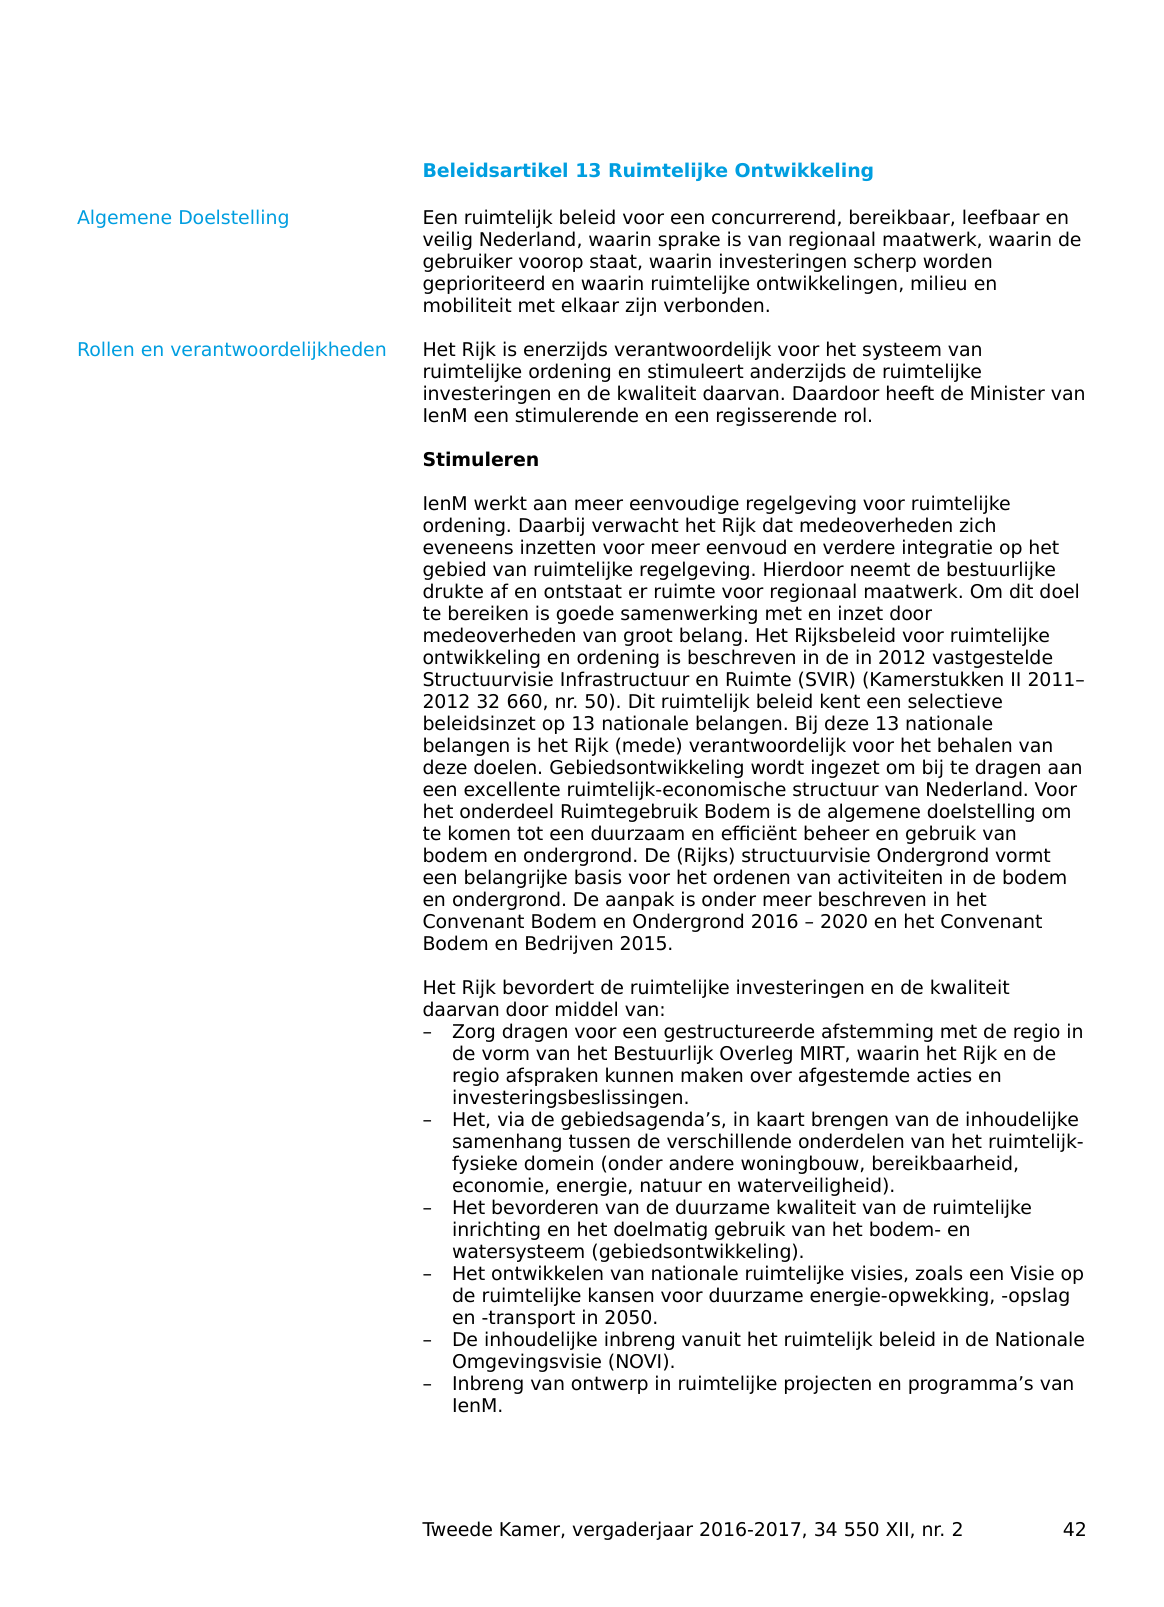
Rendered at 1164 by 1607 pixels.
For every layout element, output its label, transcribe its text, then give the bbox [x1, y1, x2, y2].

text Het Rijk is enerzijds verantwoordelijk voor het systeem van ruimtelijke ordening en stimuleert anderzijds de ruimtelijke investeringen en de kwaliteit daarvan. Daardoor heeft de Minister van IenM een stimulerende en een regisserende rol. [422, 339, 1087, 427]
text – Inbreng van ontwerp in ruimtelijke projecten en programma’s van IenM. [422, 1373, 1087, 1417]
subtitle Beleidsartikel 13 Ruimtelijke Ontwikkeling [422, 160, 1087, 182]
text – Zorg dragen voor een gestructureerde afstemming met de regio in de vorm van het Bestuurlijk Overleg MIRT, waarin het Rijk en de regio afspraken kunnen maken over afgestemde acties en investeringsbeslissingen. [422, 1021, 1087, 1109]
text IenM werkt aan meer eenvoudige regelgeving voor ruimtelijke ordening. Daarbij verwacht het Rijk dat medeoverheden zich eveneens inzetten voor meer eenvoud en verdere integratie op het gebied van ruimtelijke regelgeving. Hierdoor neemt de bestuurlijke drukte af en ontstaat er ruimte voor regionaal maatwerk. Om dit doel te bereiken is goede samenwerking met en inzet door medeoverheden van groot belang. Het Rijksbeleid voor ruimtelijke ontwikkeling en ordening is beschreven in de in 2012 vastgestelde Structuurvisie Infrastructuur en Ruimte (SVIR) (Kamerstukken II 2011–2012 32 660, nr. 50). Dit ruimtelijk beleid kent een selectieve beleidsinzet op 13 nationale belangen. Bij deze 13 nationale belangen is het Rijk (mede) verantwoordelijk voor het behalen van deze doelen. Gebiedsontwikkeling wordt ingezet om bij te dragen aan een excellente ruimtelijk-economische structuur van Nederland. Voor het onderdeel Ruimtegebruik Bodem is de algemene doelstelling om te komen tot een duurzaam en efficiënt beheer en gebruik van bodem en ondergrond. De (Rijks) structuurvisie Ondergrond vormt een belangrijke basis voor het ordenen van activiteiten in de bodem en ondergrond. De aanpak is onder meer beschreven in het Convenant Bodem en Ondergrond 2016 – 2020 en het Convenant Bodem en Bedrijven 2015. [422, 493, 1087, 955]
text Algemene Doelstelling [77, 207, 399, 229]
text Rollen en verantwoordelijkheden [77, 339, 399, 361]
text Een ruimtelijk beleid voor een concurrerend, bereikbaar, leefbaar en veilig Nederland, waarin sprake is van regionaal maatwerk, waarin de gebruiker voorop staat, waarin investeringen scherp worden geprioriteerd en waarin ruimtelijke ontwikkelingen, milieu en mobiliteit met elkaar zijn verbonden. [422, 207, 1087, 317]
text – Het bevorderen van de duurzame kwaliteit van de ruimtelijke inrichting en het doelmatig gebruik van het bodem- en watersysteem (gebiedsontwikkeling). [422, 1197, 1087, 1263]
text – Het, via de gebiedsagenda’s, in kaart brengen van de inhoudelijke samenhang tussen de verschillende onderdelen van het ruimtelijk-fysieke domein (onder andere woningbouw, bereikbaarheid, economie, energie, natuur en waterveiligheid). [422, 1109, 1087, 1197]
text – De inhoudelijke inbreng vanuit het ruimtelijk beleid in de Nationale Omgevingsvisie (NOVI). [422, 1329, 1087, 1373]
subtitle Stimuleren [422, 449, 1087, 471]
text – Het ontwikkelen van nationale ruimtelijke visies, zoals een Visie op de ruimtelijke kansen voor duurzame energie-opwekking, -opslag en -transport in 2050. [422, 1263, 1087, 1329]
text Het Rijk bevordert de ruimtelijke investeringen en de kwaliteit daarvan door middel van: [422, 977, 1087, 1021]
